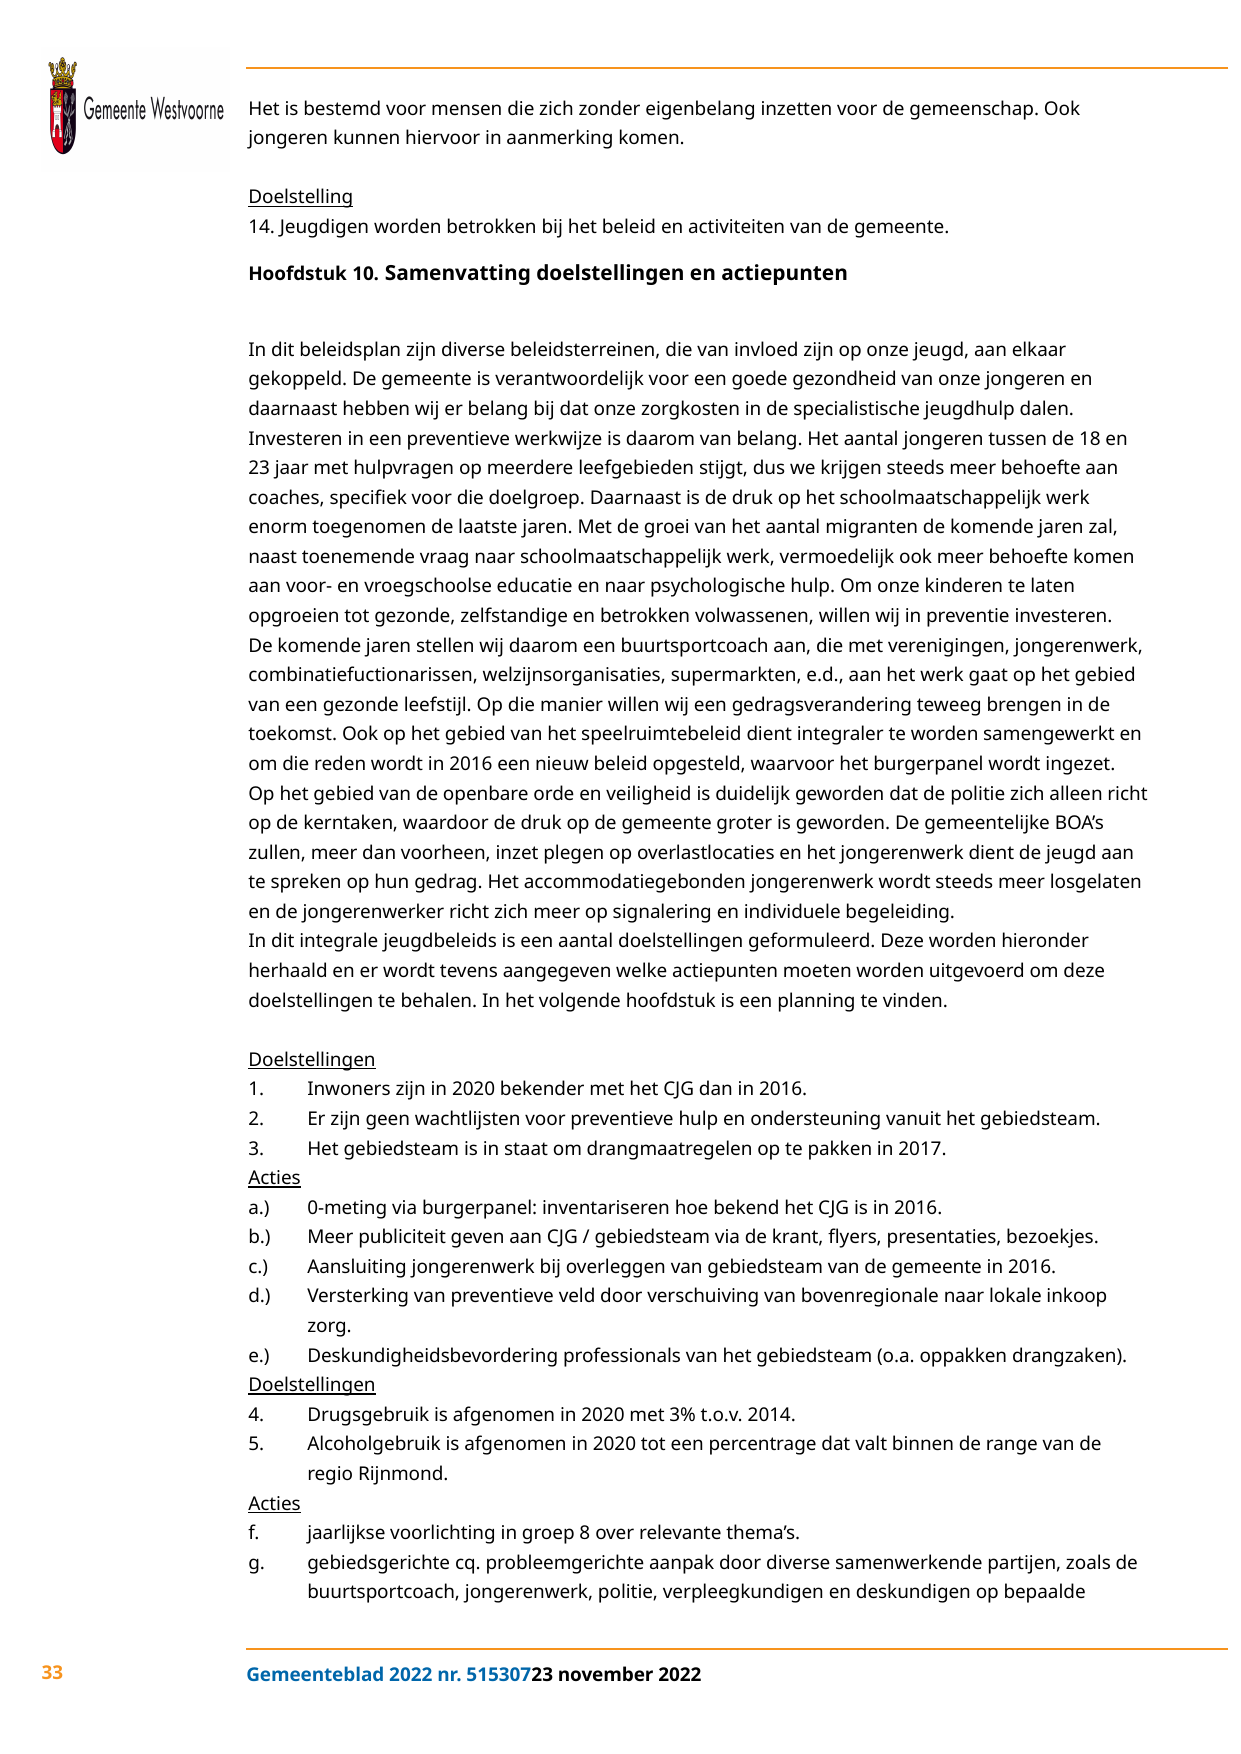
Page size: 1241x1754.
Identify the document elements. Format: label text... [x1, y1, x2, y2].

list Inwoners zijn in 2020 bekender met het CJG dan in 2016. [248, 1076, 1152, 1101]
list jaarlijkse voorlichting in groep 8 over relevante thema’s. [248, 1519, 1152, 1545]
picture [41, 47, 231, 172]
list Het gebiedsteam is in staat om drangmaatregelen op te pakken in 2017. [248, 1135, 1152, 1160]
table_header Doelstelling 14. Jeugdigen worden betrokken bij het beleid en activiteiten van de gemeente. [248, 184, 1152, 239]
text De komende jaren stellen wij daarom een buurtsportcoach aan, die met verenigingen, jongerenwerk, combinatiefuctionarissen, welzijnsorganisaties, supermarkten, e.d., aan het werk gaat op het gebied van een gezonde leefstijl. Op die manier willen wij een gedragsverandering teweeg brengen in de toekomst. Ook op het gebied van het speelruimtebeleid dient integraler te worden samengewerkt en om die reden wordt in 2016 een nieuw beleid opgesteld, waarvoor het burgerpanel wordt ingezet. [248, 632, 1152, 776]
list gebiedsgerichte cq. probleemgerichte aanpak door diverse samenwerkende partijen, zoals de buurtsportcoach, jongerenwerk, politie, verpleegkundigen en deskundigen op bepaalde [248, 1549, 1152, 1604]
text Hoofdstuk 10. Samenvatting doelstellingen en actiepunten [248, 258, 1152, 287]
text In dit integrale jeugdbeleids is een aantal doelstellingen geformuleerd. Deze worden hieronder herhaald en er wordt tevens aangegeven welke actiepunten moeten worden uitgevoerd om deze doelstellingen te behalen. In het volgende hoofdstuk is een planning te vinden. [248, 928, 1152, 1012]
text Doelstellingen [248, 1371, 1152, 1397]
text Acties [248, 1164, 1152, 1190]
text Investeren in een preventieve werkwijze is daarom van belang. Het aantal jongeren tussen de 18 en 23 jaar met hulpvragen op meerdere leefgebieden stijgt, dus we krijgen steeds meer behoefte aan coaches, specifiek voor die doelgroep. Daarnaast is de druk op het schoolmaatschappelijk werk enorm toegenomen de laatste jaren. Met de groei van het aantal migranten de komende jaren zal, naast toenemende vraag naar schoolmaatschappelijk werk, vermoedelijk ook meer behoefte komen aan voor- en vroegschoolse educatie en naar psychologische hulp. Om onze kinderen te laten opgroeien tot gezonde, zelfstandige en betrokken volwassenen, willen wij in preventie investeren. [248, 425, 1152, 628]
text Acties [248, 1490, 1152, 1515]
list Alcoholgebruik is afgenomen in 2020 tot een percentrage dat valt binnen de range van de regio Rijnmond. [248, 1431, 1152, 1486]
text Op het gebied van de openbare orde en veiligheid is duidelijk geworden dat de politie zich alleen richt op de kerntaken, waardoor de druk op de gemeente groter is geworden. De gemeentelijke BOA’s zullen, meer dan voorheen, inzet plegen op overlastlocaties en het jongerenwerk dient de jeugd aan te spreken op hun gedrag. Het accommodatiegebonden jongerenwerk wordt steeds meer losgelaten en de jongerenwerker richt zich meer op signalering en individuele begeleiding. [248, 780, 1152, 924]
list Deskundigheidsbevordering professionals van het gebiedsteam (o.a. oppakken drangzaken). [248, 1342, 1152, 1367]
list Aansluiting jongerenwerk bij overleggen van gebiedsteam van de gemeente in 2016. [248, 1253, 1152, 1279]
list Drugsgebruik is afgenomen in 2020 met 3% t.o.v. 2014. [248, 1401, 1152, 1427]
list Meer publiciteit geven aan CJG / gebiedsteam via de krant, flyers, presentaties, bezoekjes. [248, 1223, 1152, 1249]
list Versterking van preventieve veld door verschuiving van bovenregionale naar lokale inkoop zorg. [248, 1283, 1152, 1338]
text Doelstellingen [248, 1046, 1152, 1072]
text Het is bestemd voor mensen die zich zonder eigenbelang inzetten voor de gemeenschap. Ook jongeren kunnen hiervoor in aanmerking komen. [248, 95, 1152, 150]
list 0-meting via burgerpanel: inventariseren hoe bekend het CJG is in 2016. [248, 1194, 1152, 1219]
list Er zijn geen wachtlijsten voor preventieve hulp en ondersteuning vanuit het gebiedsteam. [248, 1105, 1152, 1131]
text In dit beleidsplan zijn diverse beleidsterreinen, die van invloed zijn op onze jeugd, aan elkaar gekoppeld. De gemeente is verantwoordelijk voor een goede gezondheid van onze jongeren en daarnaast hebben wij er belang bij dat onze zorgkosten in de specialistische jeugdhulp dalen. [248, 336, 1152, 421]
